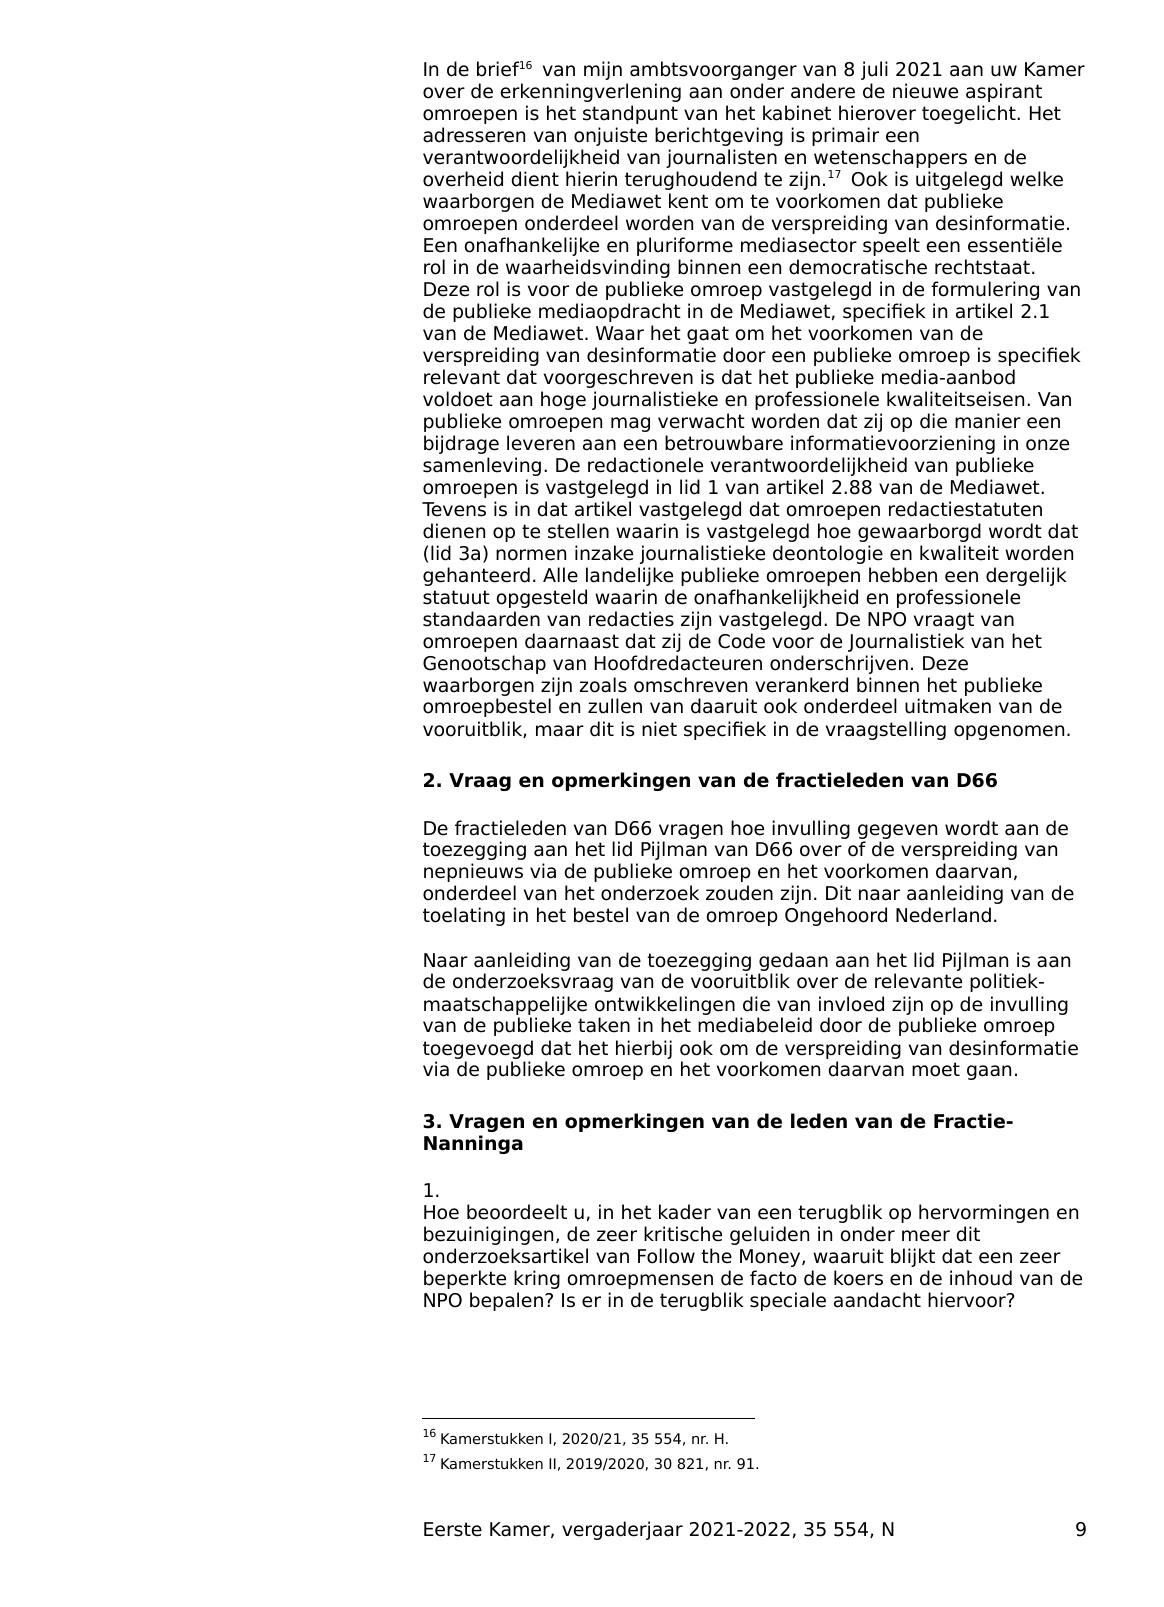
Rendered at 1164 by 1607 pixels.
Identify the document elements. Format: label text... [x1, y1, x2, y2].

text 1. [422, 1180, 1087, 1202]
text De fractieleden van D66 vragen hoe invulling gegeven wordt aan de toezegging aan het lid Pijlman van D66 over of de verspreiding van nepnieuws via de publieke omroep en het voorkomen daarvan, onderdeel van het onderzoek zouden zijn. Dit naar aanleiding van de toelating in het bestel van de omroep Ongehoord Nederland. [422, 817, 1087, 927]
text Kamerstukken I, 2020/21, 35 554, nr. H. [422, 1427, 1087, 1449]
text Naar aanleiding van de toezegging gedaan aan het lid Pijlman is aan de onderzoeksvraag van de vooruitblik over de relevante politiek-maatschappelijke ontwikkelingen die van invloed zijn op de invulling van de publieke taken in het mediabeleid door de publieke omroep toegevoegd dat het hierbij ook om de verspreiding van desinformatie via de publieke omroep en het voorkomen daarvan moet gaan. [422, 949, 1087, 1081]
subtitle 3. Vragen en opmerkingen van de leden van de Fractie-Nanninga [422, 1111, 1087, 1155]
text Hoe beoordeelt u, in het kader van een terugblik op hervormingen en bezuinigingen, de zeer kritische geluiden in onder meer dit onderzoeksartikel van Follow the Money, waaruit blijkt dat een zeer beperkte kring omroepmensen de facto de koers en de inhoud van de NPO bepalen? Is er in de terugblik speciale aandacht hiervoor? [422, 1202, 1087, 1312]
text In de brief van mijn ambtsvoorganger van 8 juli 2021 aan uw Kamer over de erkenningverlening aan onder andere de nieuwe aspirant omroepen is het standpunt van het kabinet hierover toegelicht. Het adresseren van onjuiste berichtgeving is primair een verantwoordelijkheid van journalisten en wetenschappers en de overheid dient hierin terughoudend te zijn. Ook is uitgelegd welke waarborgen de Mediawet kent om te voorkomen dat publieke omroepen onderdeel worden van de verspreiding van desinformatie. Een onafhankelijke en pluriforme mediasector speelt een essentiële rol in de waarheidsvinding binnen een democratische rechtstaat. Deze rol is voor de publieke omroep vastgelegd in de formulering van de publieke mediaopdracht in de Mediawet, specifiek in artikel 2.1 van de Mediawet. Waar het gaat om het voorkomen van de verspreiding van desinformatie door een publieke omroep is specifiek relevant dat voorgeschreven is dat het publieke media-aanbod voldoet aan hoge journalistieke en professionele kwaliteitseisen. Van publieke omroepen mag verwacht worden dat zij op die manier een bijdrage leveren aan een betrouwbare informatievoorziening in onze samenleving. De redactionele verantwoordelijkheid van publieke omroepen is vastgelegd in lid 1 van artikel 2.88 van de Mediawet. Tevens is in dat artikel vastgelegd dat omroepen redactiestatuten dienen op te stellen waarin is vastgelegd hoe gewaarborgd wordt dat (lid 3a) normen inzake journalistieke deontologie en kwaliteit worden gehanteerd. Alle landelijke publieke omroepen hebben een dergelijk statuut opgesteld waarin de onafhankelijkheid en professionele standaarden van redacties zijn vastgelegd. De NPO vraagt van omroepen daarnaast dat zij de Code voor de Journalistiek van het Genootschap van Hoofdredacteuren onderschrijven. Deze waarborgen zijn zoals omschreven verankerd binnen het publieke omroepbestel en zullen van daaruit ook onderdeel uitmaken van de vooruitblik, maar dit is niet specifiek in de vraagstelling opgenomen. [422, 59, 1087, 740]
text Kamerstukken II, 2019/2020, 30 821, nr. 91. [422, 1452, 1087, 1474]
subtitle 2. Vraag en opmerkingen van de fractieleden van D66 [422, 770, 1087, 792]
